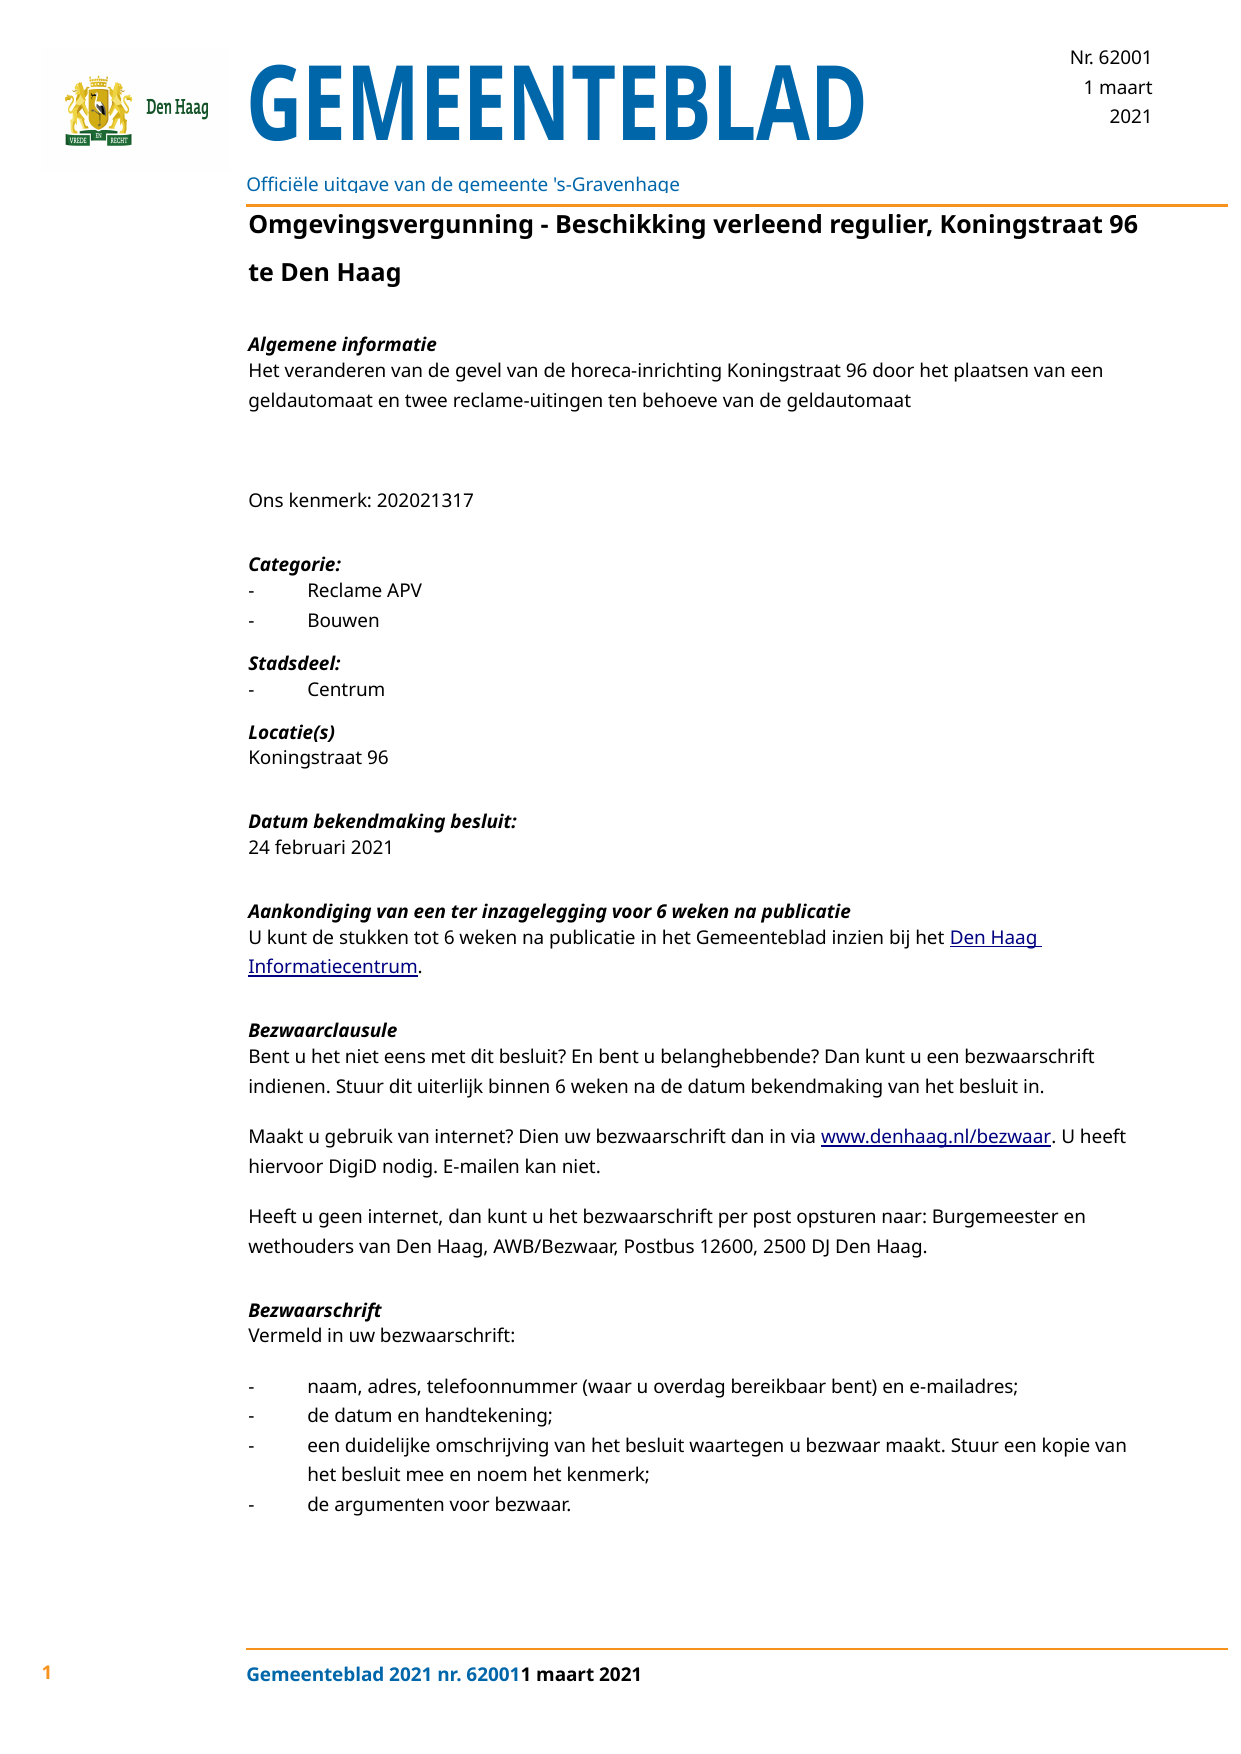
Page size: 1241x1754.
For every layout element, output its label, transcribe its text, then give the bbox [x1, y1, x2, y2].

text Heeft u geen internet, dan kunt u het bezwaarschrift per post opsturen naar: Burgemeester en wethouders van Den Haag, AWB/Bezwaar, Postbus 12600, 2500 DJ Den Haag. [248, 1203, 1152, 1258]
text U kunt de stukken tot 6 weken na publicatie in het Gemeenteblad inzien bij het Den Haag Informatiecentrum. [248, 924, 1152, 979]
text Maakt u gebruik van internet? Dien uw bezwaarschrift dan in via www.denhaag.nl/bezwaar. U heeft hiervoor DigiD nodig. E-mailen kan niet. [248, 1123, 1152, 1178]
list de argumenten voor bezwaar. [248, 1491, 1152, 1517]
text Bezwaarschrift [248, 1297, 1152, 1322]
text 24 februari 2021 [248, 834, 1152, 860]
text Categorie: [248, 552, 1152, 577]
text Ons kenmerk: 202021317 [248, 488, 1152, 513]
text Vermeld in uw bezwaarschrift: [248, 1322, 1152, 1348]
text Aankondiging van een ter inzagelegging voor 6 weken na publicatie [248, 898, 1152, 924]
text Stadsdeel: [248, 650, 1152, 676]
list naam, adres, telefoonnummer (waar u overdag bereikbaar bent) en e-mailadres; [248, 1373, 1152, 1399]
text Locatie(s) [248, 719, 1152, 744]
list Centrum [248, 676, 1152, 701]
text Koningstraat 96 [248, 744, 1152, 770]
text Bent u het niet eens met dit besluit? En bent u belanghebbende? Dan kunt u een bezwaarschrift indienen. Stuur dit uiterlijk binnen 6 weken na de datum bekendmaking van het besluit in. [248, 1043, 1152, 1098]
text Het veranderen van de gevel van de horeca-inrichting Koningstraat 96 door het plaatsen van een geldautomaat en twee reclame-uitingen ten behoeve van de geldautomaat [248, 357, 1152, 412]
list Reclame APV [248, 577, 1152, 603]
list een duidelijke omschrijving van het besluit waartegen u bezwaar maakt. Stuur een kopie van het besluit mee en noem het kenmerk; [248, 1432, 1152, 1487]
text Algemene informatie [248, 331, 1152, 357]
picture [41, 47, 231, 172]
list Bouwen [248, 607, 1152, 633]
list de datum en handtekening; [248, 1402, 1152, 1428]
text Datum bekendmaking besluit: [248, 808, 1152, 834]
text Bezwaarclausule [248, 1017, 1152, 1043]
text Omgevingsvergunning - Beschikking verleend regulier, Koningstraat 96 te Den Haag [248, 207, 1152, 288]
